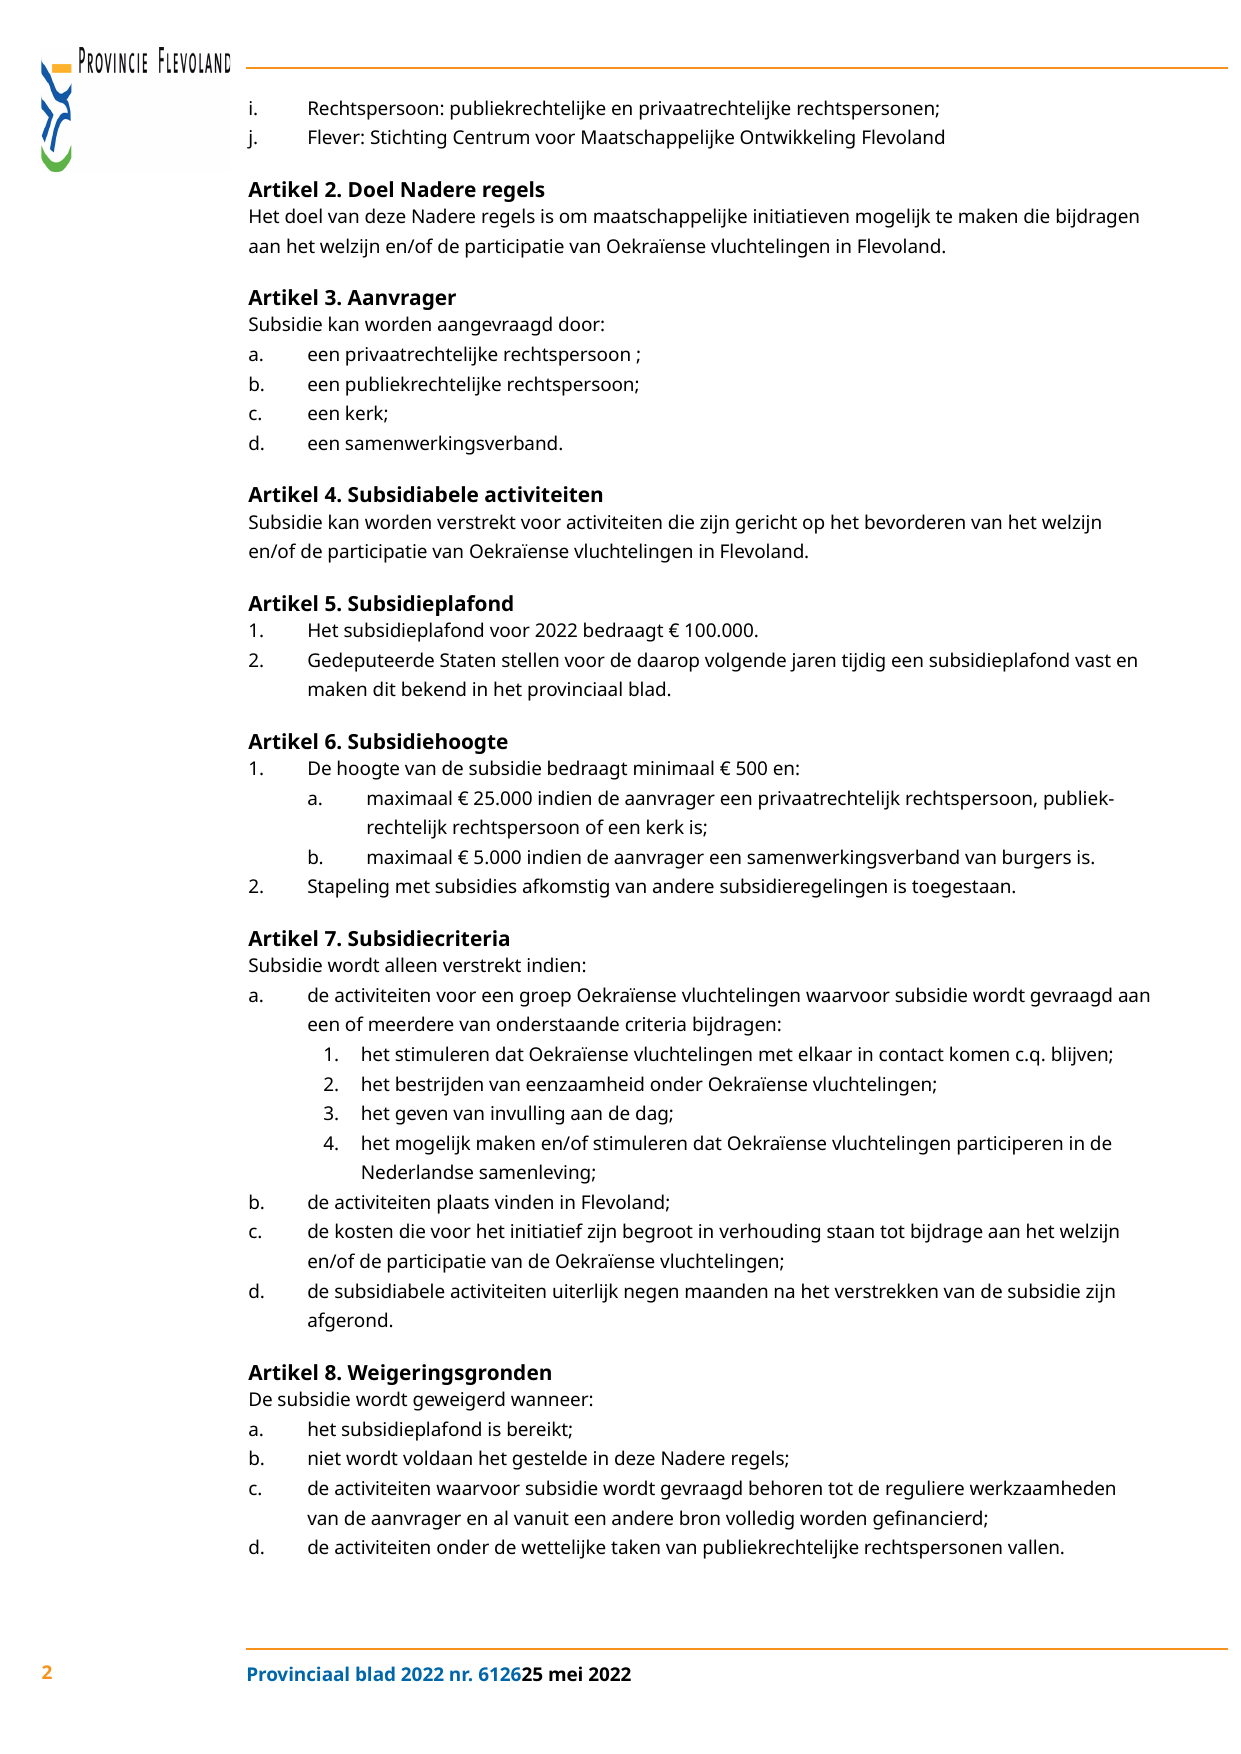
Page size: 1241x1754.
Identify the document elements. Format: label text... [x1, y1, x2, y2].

list Stapeling met subsidies afkomstig van andere subsidieregelingen is toegestaan. [248, 874, 1152, 899]
list de activiteiten waarvoor subsidie wordt gevraagd behoren tot de reguliere werkzaamheden van de aanvrager en al vanuit een andere bron volledig worden gefinancierd; [248, 1475, 1152, 1530]
list het geven van invulling aan de dag; [323, 1100, 1152, 1126]
list het mogelijk maken en/of stimuleren dat Oekraïense vluchtelingen participeren in de Nederlandse samenleving; [323, 1130, 1152, 1185]
list maximaal € 25.000 indien de aanvrager een privaatrechtelijk rechtspersoon, publiek-rechtelijk rechtspersoon of een kerk is; [307, 785, 1152, 840]
list de activiteiten voor een groep Oekraïense vluchtelingen waarvoor subsidie wordt gevraagd aan een of meerdere van onderstaande criteria bijdragen: [248, 982, 1152, 1037]
text Subsidie wordt alleen verstrekt indien: [248, 952, 1152, 978]
text Subsidie kan worden aangevraagd door: [248, 312, 1152, 337]
list een publiekrechtelijke rechtspersoon; [248, 371, 1152, 397]
list niet wordt voldaan het gestelde in deze Nadere regels; [248, 1446, 1152, 1471]
list Flever: Stichting Centrum voor Maatschappelijke Ontwikkeling Flevoland [248, 124, 1152, 150]
text Artikel 2. Doel Nadere regels [248, 175, 1152, 203]
text Artikel 6. Subsidiehoogte [248, 727, 1152, 755]
list Rechtspersoon: publiekrechtelijke en privaatrechtelijke rechtspersonen; [248, 95, 1152, 121]
list een privaatrechtelijke rechtspersoon ; [248, 341, 1152, 367]
list de activiteiten plaats vinden in Flevoland; [248, 1189, 1152, 1215]
text De subsidie wordt geweigerd wanneer: [248, 1386, 1152, 1412]
list De hoogte van de subsidie bedraagt minimaal € 500 en: [248, 755, 1152, 781]
text Artikel 7. Subsidiecriteria [248, 924, 1152, 952]
text Artikel 8. Weigeringsgronden [248, 1358, 1152, 1386]
list Gedeputeerde Staten stellen voor de daarop volgende jaren tijdig een subsidieplafond vast en maken dit bekend in het provinciaal blad. [248, 647, 1152, 702]
text Artikel 5. Subsidieplafond [248, 589, 1152, 617]
text Subsidie kan worden verstrekt voor activiteiten die zijn gericht op het bevorderen van het welzijn en/of de participatie van Oekraïense vluchtelingen in Flevoland. [248, 509, 1152, 564]
list het subsidieplafond is bereikt; [248, 1416, 1152, 1442]
list het stimuleren dat Oekraïense vluchtelingen met elkaar in contact komen c.q. blijven; [323, 1041, 1152, 1067]
list de activiteiten onder de wettelijke taken van publiekrechtelijke rechtspersonen vallen. [248, 1534, 1152, 1560]
list het bestrijden van eenzaamheid onder Oekraïense vluchtelingen; [323, 1071, 1152, 1097]
text Artikel 3. Aanvrager [248, 283, 1152, 312]
text Artikel 4. Subsidiabele activiteiten [248, 480, 1152, 509]
text Het doel van deze Nadere regels is om maatschappelijke initiatieven mogelijk te maken die bijdragen aan het welzijn en/of de participatie van Oekraïense vluchtelingen in Flevoland. [248, 203, 1152, 258]
list de kosten die voor het initiatief zijn begroot in verhouding staan tot bijdrage aan het welzijn en/of de participatie van de Oekraïense vluchtelingen; [248, 1219, 1152, 1274]
list Het subsidieplafond voor 2022 bedraagt € 100.000. [248, 617, 1152, 643]
list maximaal € 5.000 indien de aanvrager een samenwerkingsverband van burgers is. [307, 844, 1152, 870]
picture [41, 47, 231, 172]
list een kerk; [248, 400, 1152, 426]
list de subsidiabele activiteiten uiterlijk negen maanden na het verstrekken van de subsidie zijn afgerond. [248, 1278, 1152, 1333]
list een samenwerkingsverband. [248, 430, 1152, 456]
